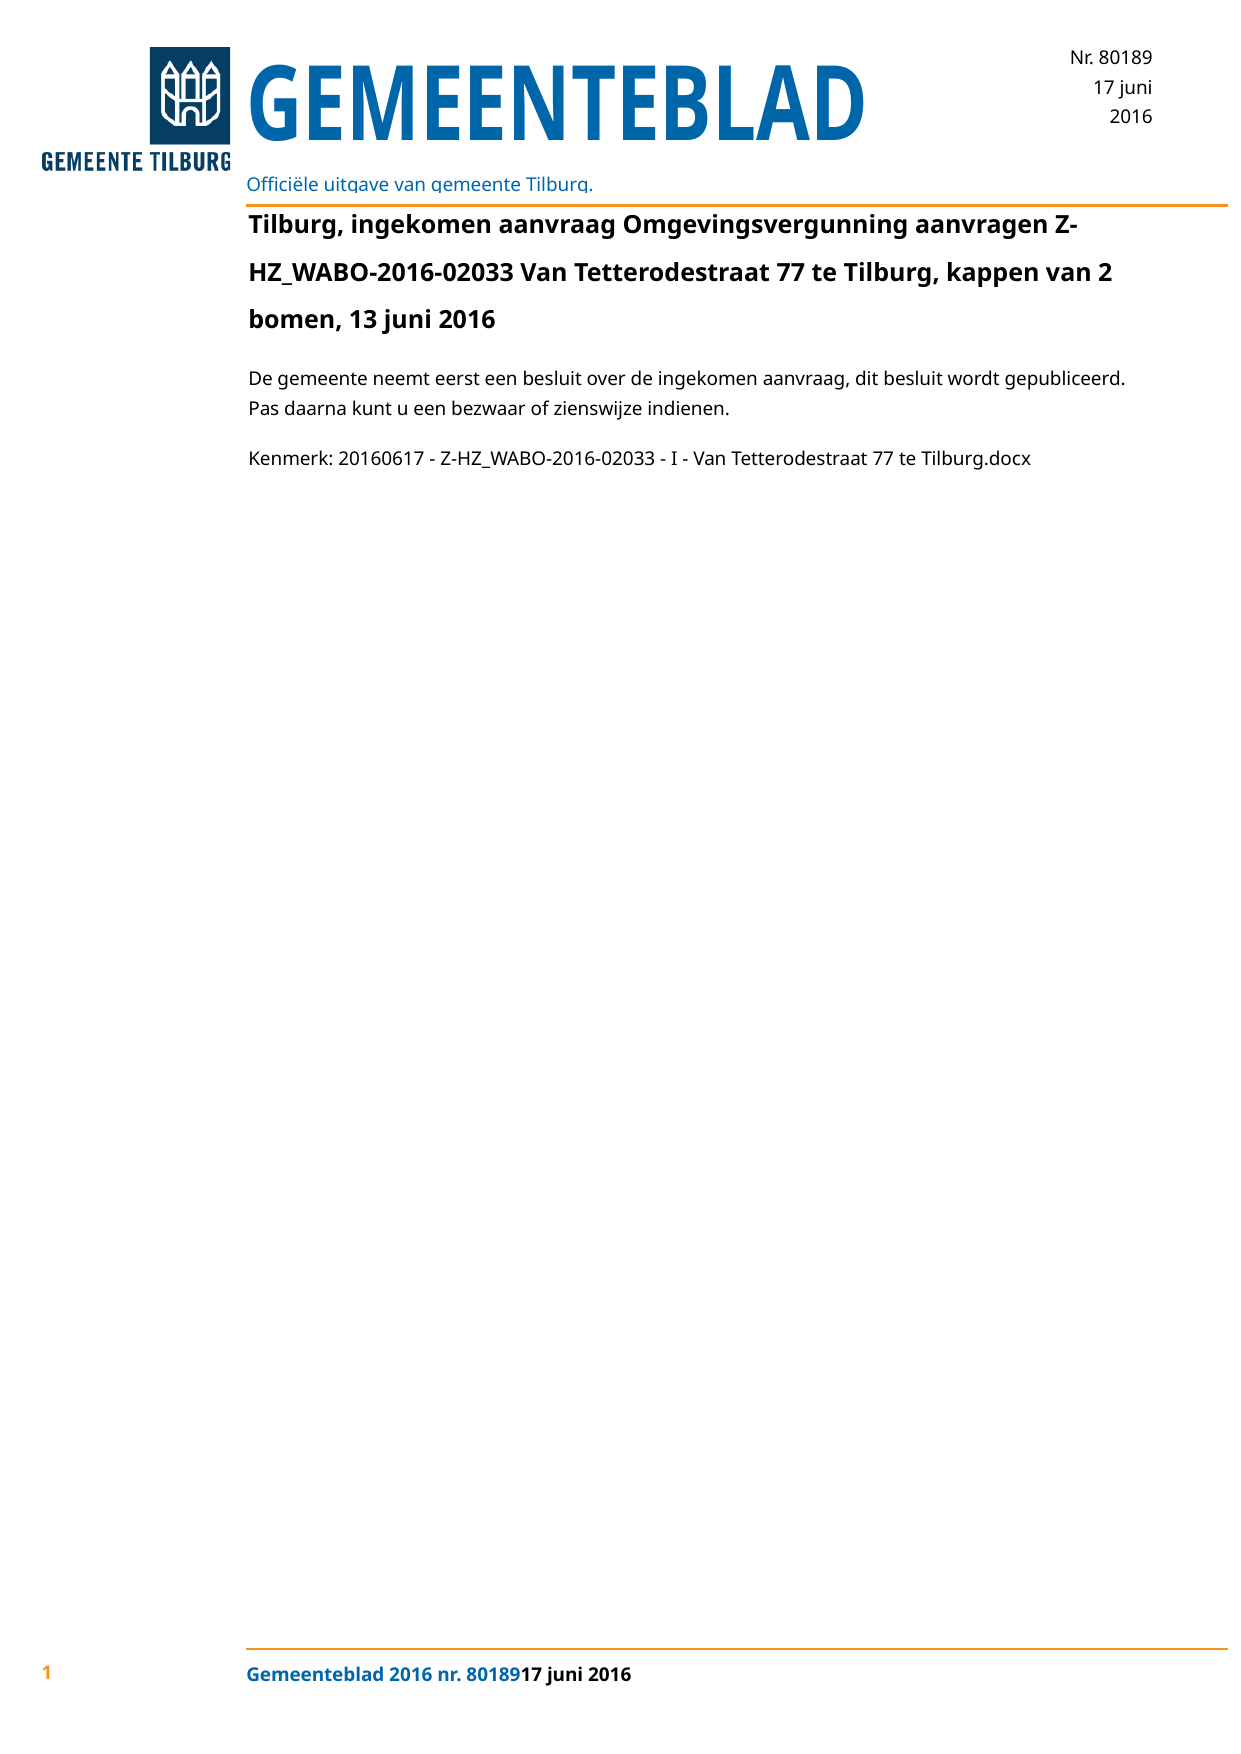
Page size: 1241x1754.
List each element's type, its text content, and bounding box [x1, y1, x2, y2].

picture [41, 47, 231, 172]
text Kenmerk: 20160617 - Z-HZ_WABO-2016-02033 - I - Van Tetterodestraat 77 te Tilburg.docx [248, 446, 1152, 471]
text Tilburg, ingekomen aanvraag Omgevingsvergunning aanvragen Z-HZ_WABO-2016-02033 Van Tetterodestraat 77 te Tilburg, kappen van 2 bomen, 13 juni 2016 [248, 207, 1152, 336]
text De gemeente neemt eerst een besluit over de ingekomen aanvraag, dit besluit wordt gepubliceerd. Pas daarna kunt u een bezwaar of zienswijze indienen. [248, 366, 1152, 421]
